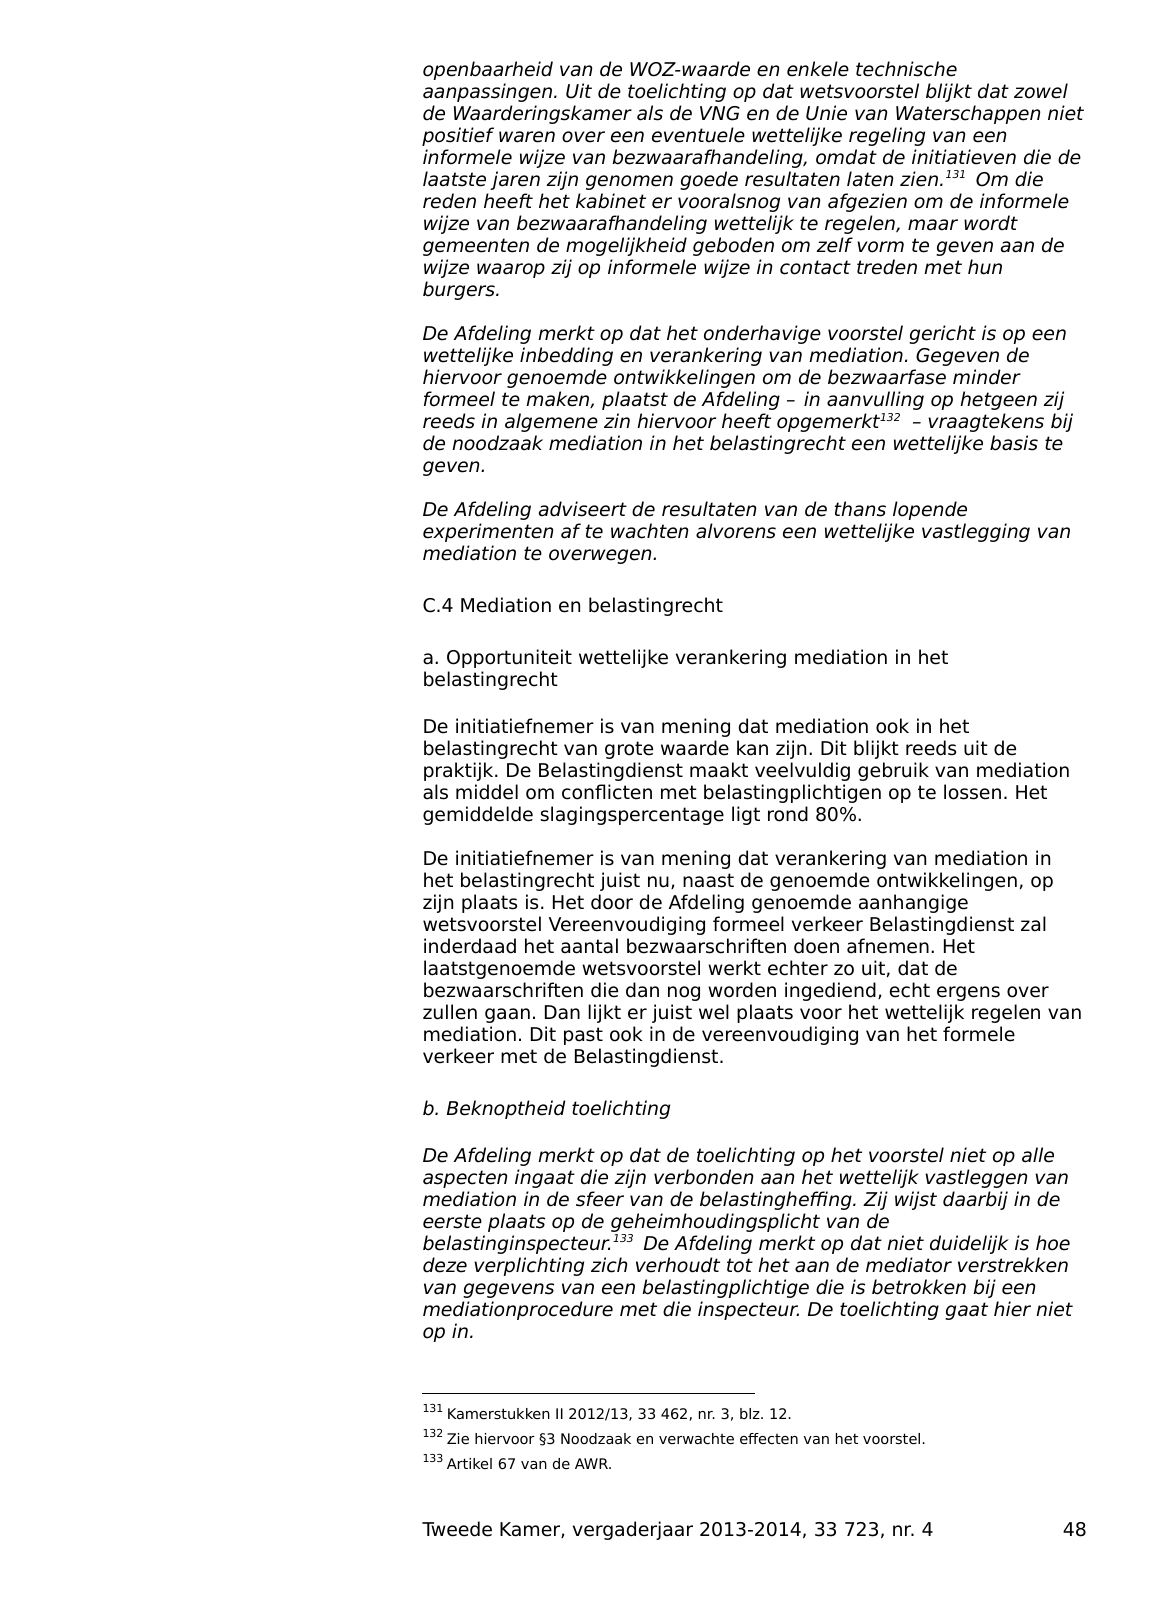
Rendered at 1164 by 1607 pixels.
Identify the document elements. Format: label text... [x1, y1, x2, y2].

text Zie hiervoor §3 Noodzaak en verwachte effecten van het voorstel. [422, 1427, 1087, 1449]
text Kamerstukken II 2012/13, 33 462, nr. 3, blz. 12. [422, 1402, 1087, 1424]
subtitle a. Opportuniteit wettelijke verankering mediation in het belastingrecht [422, 647, 1087, 691]
text De initiatiefnemer is van mening dat verankering van mediation in het belastingrecht juist nu, naast de genoemde ontwikkelingen, op zijn plaats is. Het door de Afdeling genoemde aanhangige wetsvoorstel Vereenvoudiging formeel verkeer Belastingdienst zal inderdaad het aantal bezwaarschriften doen afnemen. Het laatstgenoemde wetsvoorstel werkt echter zo uit, dat de bezwaarschriften die dan nog worden ingediend, echt ergens over zullen gaan. Dan lijkt er juist wel plaats voor het wettelijk regelen van mediation. Dit past ook in de vereenvoudiging van het formele verkeer met de Belastingdienst. [422, 848, 1087, 1068]
text De initiatiefnemer is van mening dat mediation ook in het belastingrecht van grote waarde kan zijn. Dit blijkt reeds uit de praktijk. De Belastingdienst maakt veelvuldig gebruik van mediation als middel om conflicten met belastingplichtigen op te lossen. Het gemiddelde slagingspercentage ligt rond 80%. [422, 716, 1087, 826]
subtitle C.4 Mediation en belastingrecht [422, 595, 1087, 617]
text Artikel 67 van de AWR. [422, 1452, 1087, 1474]
text De Afdeling merkt op dat het onderhavige voorstel gericht is op een wettelijke inbedding en verankering van mediation. Gegeven de hiervoor genoemde ontwikkelingen om de bezwaarfase minder formeel te maken, plaatst de Afdeling – in aanvulling op hetgeen zij reeds in algemene zin hiervoor heeft opgemerkt – vraagtekens bij de noodzaak mediation in het belastingrecht een wettelijke basis te geven. [422, 323, 1087, 477]
subtitle b. Beknoptheid toelichting [422, 1098, 1087, 1120]
text openbaarheid van de WOZ-waarde en enkele technische aanpassingen. Uit de toelichting op dat wetsvoorstel blijkt dat zowel de Waarderingskamer als de VNG en de Unie van Waterschappen niet positief waren over een eventuele wettelijke regeling van een informele wijze van bezwaarafhandeling, omdat de initiatieven die de laatste jaren zijn genomen goede resultaten laten zien. Om die reden heeft het kabinet er vooralsnog van afgezien om de informele wijze van bezwaarafhandeling wettelijk te regelen, maar wordt gemeenten de mogelijkheid geboden om zelf vorm te geven aan de wijze waarop zij op informele wijze in contact treden met hun burgers. [422, 59, 1087, 301]
text De Afdeling adviseert de resultaten van de thans lopende experimenten af te wachten alvorens een wettelijke vastlegging van mediation te overwegen. [422, 499, 1087, 565]
text De Afdeling merkt op dat de toelichting op het voorstel niet op alle aspecten ingaat die zijn verbonden aan het wettelijk vastleggen van mediation in de sfeer van de belastingheffing. Zij wijst daarbij in de eerste plaats op de geheimhoudingsplicht van de belastinginspecteur. De Afdeling merkt op dat niet duidelijk is hoe deze verplichting zich verhoudt tot het aan de mediator verstrekken van gegevens van een belastingplichtige die is betrokken bij een mediationprocedure met die inspecteur. De toelichting gaat hier niet op in. [422, 1145, 1087, 1343]
